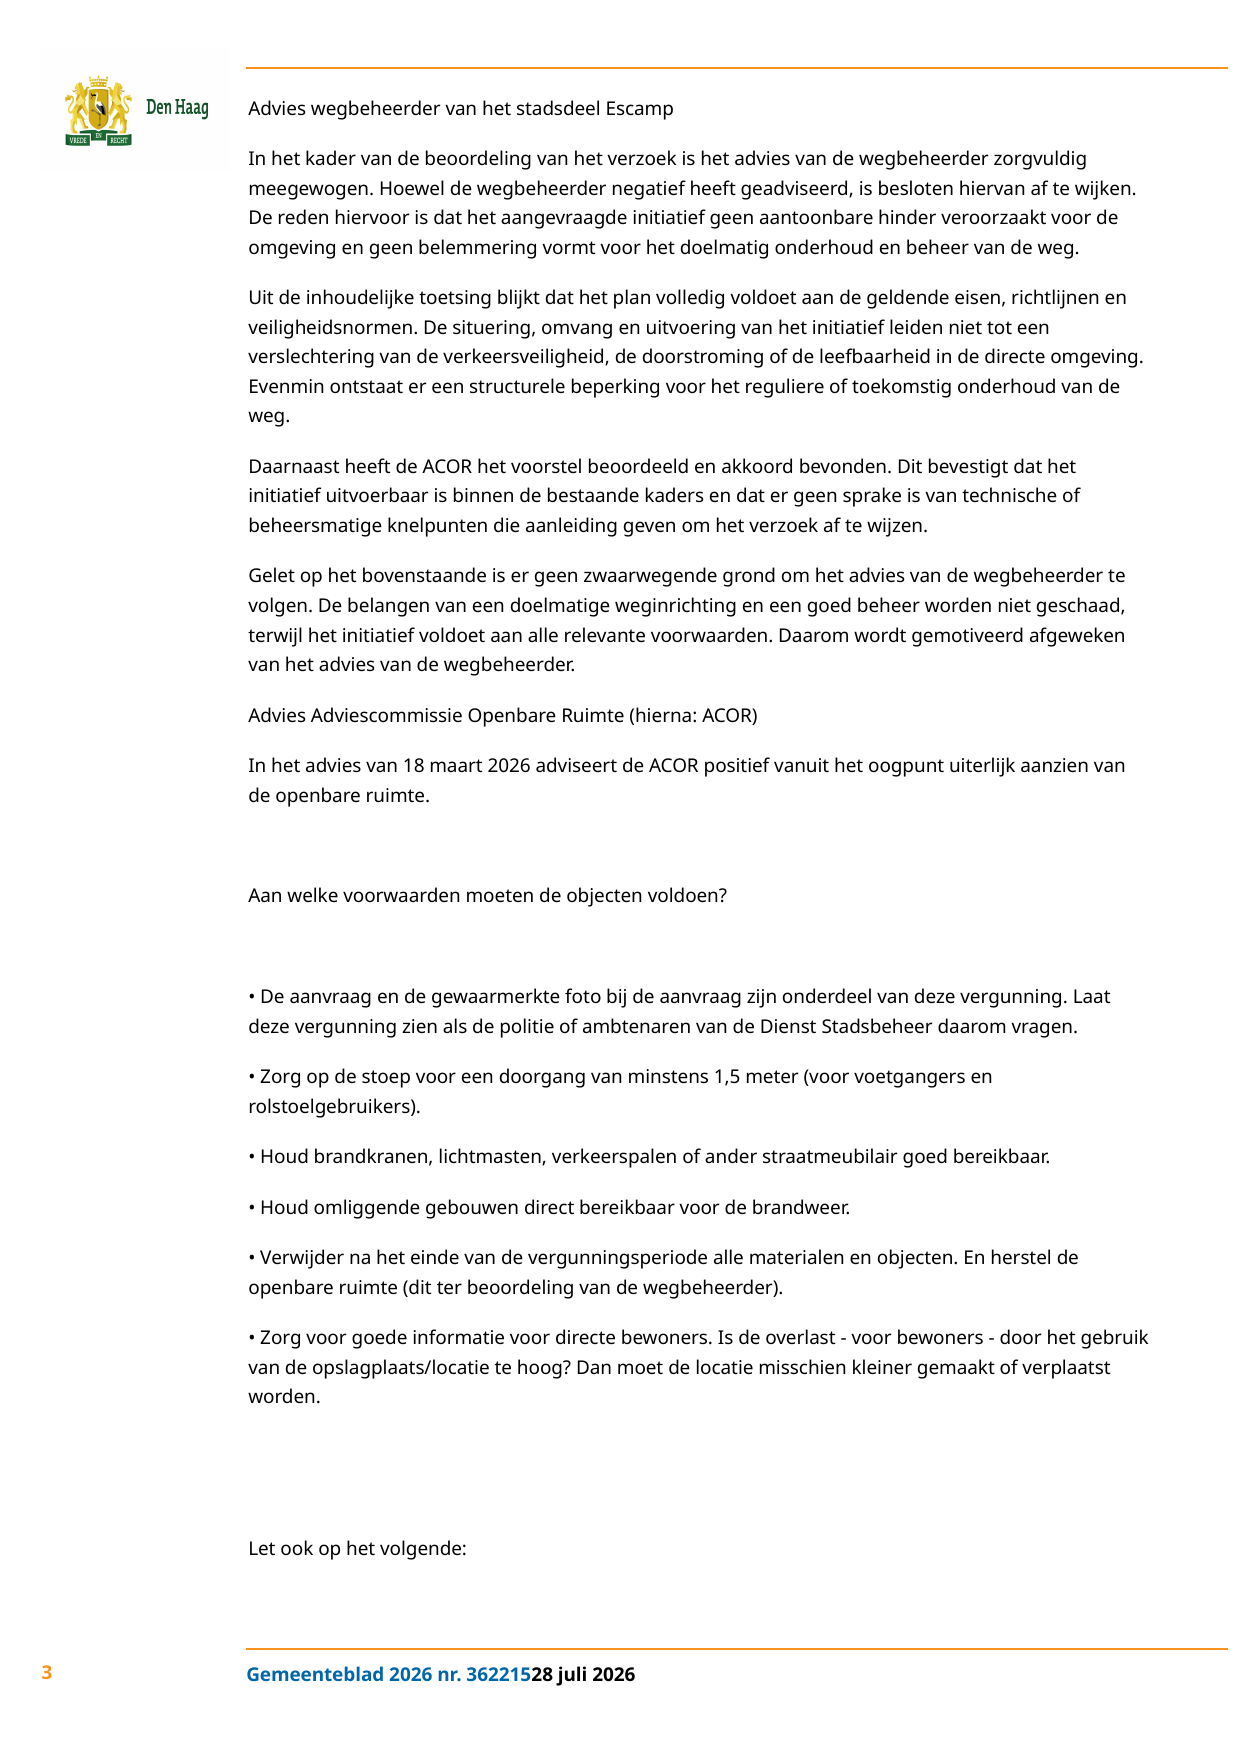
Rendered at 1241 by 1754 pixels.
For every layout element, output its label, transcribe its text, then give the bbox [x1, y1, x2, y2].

text Gelet op het bovenstaande is er geen zwaarwegende grond om het advies van de wegbeheerder te volgen. De belangen van een doelmatige weginrichting en een goed beheer worden niet geschaad, terwijl het initiatief voldoet aan alle relevante voorwaarden. Daarom wordt gemotiveerd afgeweken van het advies van de wegbeheerder. [248, 563, 1152, 677]
text Daarnaast heeft de ACOR het voorstel beoordeeld en akkoord bevonden. Dit bevestigt dat het initiatief uitvoerbaar is binnen de bestaande kaders en dat er geen sprake is van technische of beheersmatige knelpunten die aanleiding geven om het verzoek af te wijzen. [248, 453, 1152, 538]
text Advies Adviescommissie Openbare Ruimte (hierna: ACOR) [248, 702, 1152, 728]
text • Houd omliggende gebouwen direct bereikbaar voor de brandweer. [248, 1194, 1152, 1220]
text • De aanvraag en de gewaarmerkte foto bij de aanvraag zijn onderdeel van deze vergunning. Laat deze vergunning zien als de politie of ambtenaren van de Dienst Stadsbeheer daarom vragen. [248, 983, 1152, 1039]
text • Houd brandkranen, lichtmasten, verkeerspalen of ander straatmeubilair goed bereikbaar. [248, 1143, 1152, 1169]
text • Verwijder na het einde van de vergunningsperiode alle materialen en objecten. En herstel de openbare ruimte (dit ter beoordeling van de wegbeheerder). [248, 1244, 1152, 1300]
text • Zorg voor goede informatie voor directe bewoners. Is de overlast - voor bewoners - door het gebruik van de opslagplaats/locatie te hoog? Dan moet de locatie misschien kleiner gemaakt of verplaatst worden. [248, 1324, 1152, 1409]
picture [41, 47, 231, 172]
text In het kader van de beoordeling van het verzoek is het advies van de wegbeheerder zorgvuldig meegewogen. Hoewel de wegbeheerder negatief heeft geadviseerd, is besloten hiervan af te wijken. De reden hiervoor is dat het aangevraagde initiatief geen aantoonbare hinder veroorzaakt voor de omgeving en geen belemmering vormt voor het doelmatig onderhoud en beheer van de weg. [248, 145, 1152, 260]
text • Zorg op de stoep voor een doorgang van minstens 1,5 meter (voor voetgangers en rolstoelgebruikers). [248, 1063, 1152, 1119]
text Aan welke voorwaarden moeten de objecten voldoen? [248, 883, 1152, 908]
text Advies wegbeheerder van het stadsdeel Escamp [248, 95, 1152, 121]
text Let ook op het volgende: [248, 1535, 1152, 1561]
text In het advies van 18 maart 2026 adviseert de ACOR positief vanuit het oogpunt uiterlijk aanzien van de openbare ruimte. [248, 752, 1152, 808]
text Uit de inhoudelijke toetsing blijkt dat het plan volledig voldoet aan de geldende eisen, richtlijnen en veiligheidsnormen. De situering, omvang en uitvoering van het initiatief leiden niet tot een verslechtering van de verkeersveiligheid, de doorstroming of de leefbaarheid in de directe omgeving. Evenmin ontstaat er een structurele beperking voor het reguliere of toekomstig onderhoud van de weg. [248, 284, 1152, 428]
